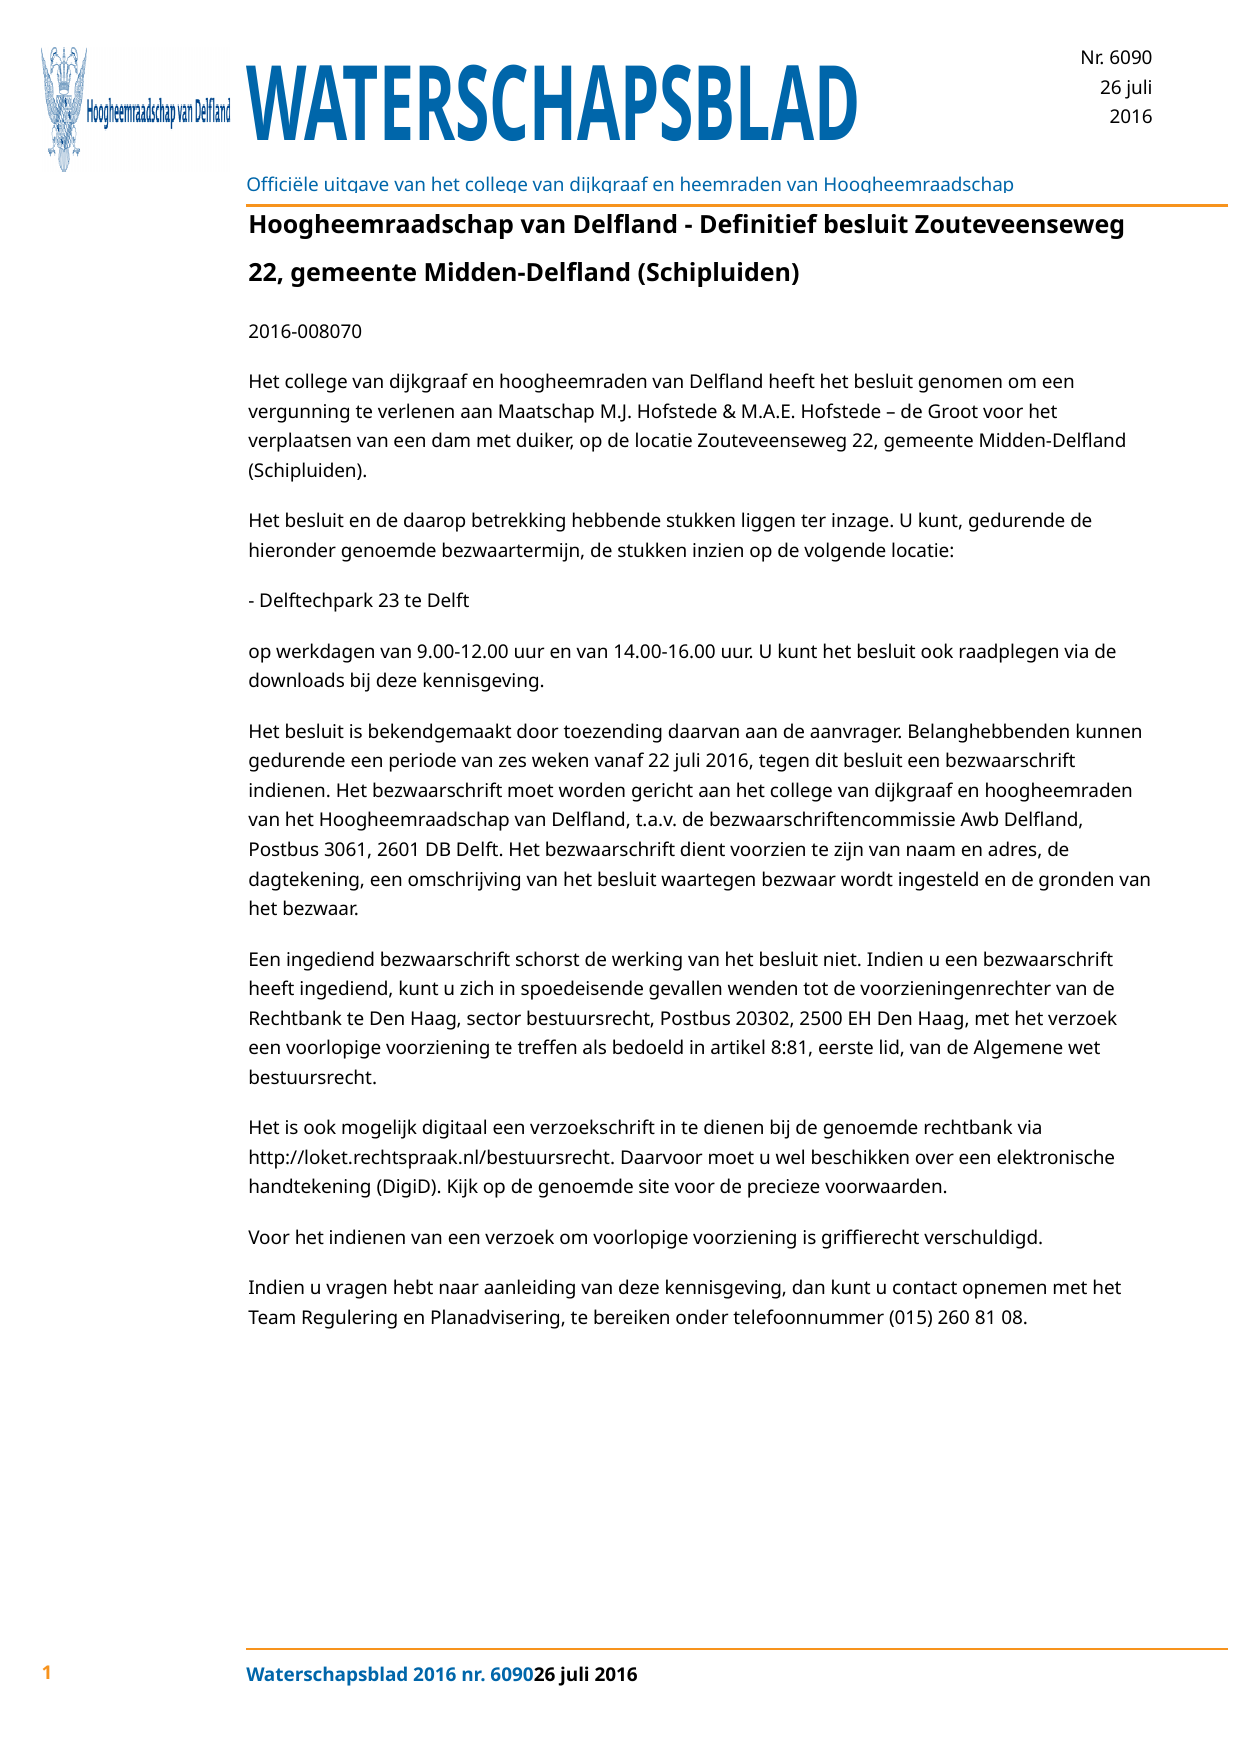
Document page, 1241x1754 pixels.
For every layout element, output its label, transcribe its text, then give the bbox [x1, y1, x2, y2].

text Het besluit is bekendgemaakt door toezending daarvan aan de aanvrager. Belanghebbenden kunnen gedurende een periode van zes weken vanaf 22 juli 2016, tegen dit besluit een bezwaarschrift indienen. Het bezwaarschrift moet worden gericht aan het college van dijkgraaf en hoogheemraden van het Hoogheemraadschap van Delfland, t.a.v. de bezwaarschriftencommissie Awb Delfland, Postbus 3061, 2601 DB Delft. Het bezwaarschrift dient voorzien te zijn van naam en adres, de dagtekening, een omschrijving van het besluit waartegen bezwaar wordt ingesteld en de gronden van het bezwaar. [248, 718, 1152, 921]
text 2016-008070 [248, 318, 1152, 344]
text Indien u vragen hebt naar aanleiding van deze kennisgeving, dan kunt u contact opnemen met het Team Regulering en Planadvisering, te bereiken onder telefoonnummer (015) 260 81 08. [248, 1274, 1152, 1330]
text - Delftechpark 23 te Delft [248, 587, 1152, 613]
picture [41, 47, 231, 172]
text Hoogheemraadschap van Delfland - Definitief besluit Zouteveenseweg 22, gemeente Midden-Delfland (Schipluiden) [248, 207, 1152, 288]
text op werkdagen van 9.00-12.00 uur en van 14.00-16.00 uur. U kunt het besluit ook raadplegen via de downloads bij deze kennisgeving. [248, 638, 1152, 693]
text Voor het indienen van een verzoek om voorlopige voorziening is griffierecht verschuldigd. [248, 1224, 1152, 1250]
text Een ingediend bezwaarschrift schorst de werking van het besluit niet. Indien u een bezwaarschrift heeft ingediend, kunt u zich in spoedeisende gevallen wenden tot de voorzieningenrechter van de Rechtbank te Den Haag, sector bestuursrecht, Postbus 20302, 2500 EH Den Haag, met het verzoek een voorlopige voorziening te treffen als bedoeld in artikel 8:81, eerste lid, van de Algemene wet bestuursrecht. [248, 946, 1152, 1090]
text Het is ook mogelijk digitaal een verzoekschrift in te dienen bij de genoemde rechtbank via http://loket.rechtspraak.nl/bestuursrecht. Daarvoor moet u wel beschikken over een elektronische handtekening (DigiD). Kijk op de genoemde site voor de precieze voorwaarden. [248, 1114, 1152, 1199]
text Het besluit en de daarop betrekking hebbende stukken liggen ter inzage. U kunt, gedurende de hieronder genoemde bezwaartermijn, de stukken inzien op de volgende locatie: [248, 507, 1152, 563]
text Het college van dijkgraaf en hoogheemraden van Delfland heeft het besluit genomen om een vergunning te verlenen aan Maatschap M.J. Hofstede & M.A.E. Hofstede – de Groot voor het verplaatsen van een dam met duiker, op de locatie Zouteveenseweg 22, gemeente Midden-Delfland (Schipluiden). [248, 368, 1152, 483]
